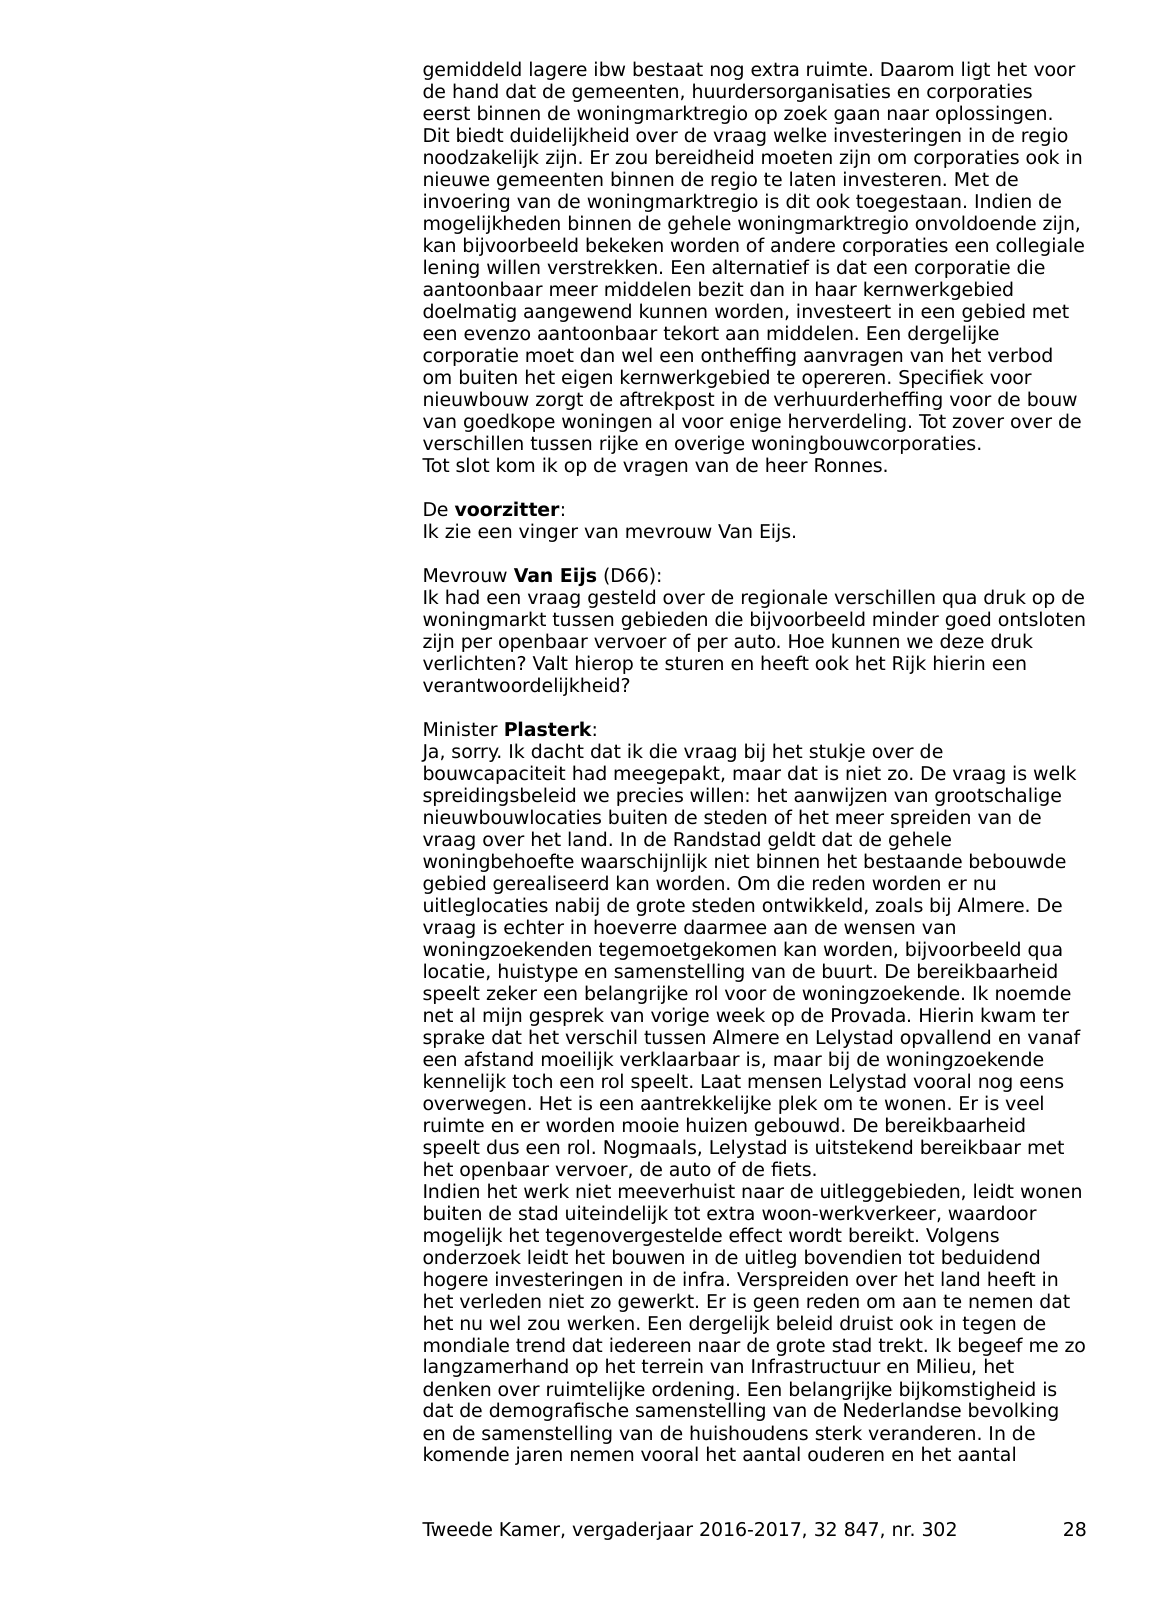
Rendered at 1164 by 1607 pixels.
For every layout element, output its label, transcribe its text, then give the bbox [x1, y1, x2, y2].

text gemiddeld lagere ibw bestaat nog extra ruimte. Daarom ligt het voor de hand dat de gemeenten, huurdersorganisaties en corporaties eerst binnen de woningmarktregio op zoek gaan naar oplossingen. Dit biedt duidelijkheid over de vraag welke investeringen in de regio noodzakelijk zijn. Er zou bereidheid moeten zijn om corporaties ook in nieuwe gemeenten binnen de regio te laten investeren. Met de invoering van de woningmarktregio is dit ook toegestaan. Indien de mogelijkheden binnen de gehele woningmarktregio onvoldoende zijn, kan bijvoorbeeld bekeken worden of andere corporaties een collegiale lening willen verstrekken. Een alternatief is dat een corporatie die aantoonbaar meer middelen bezit dan in haar kernwerkgebied doelmatig aangewend kunnen worden, investeert in een gebied met een evenzo aantoonbaar tekort aan middelen. Een dergelijke corporatie moet dan wel een ontheffing aanvragen van het verbod om buiten het eigen kernwerkgebied te opereren. Specifiek voor nieuwbouw zorgt de aftrekpost in de verhuurderheffing voor de bouw van goedkope woningen al voor enige herverdeling. Tot zover over de verschillen tussen rijke en overige woningbouwcorporaties. [422, 59, 1087, 455]
text Ik had een vraag gesteld over de regionale verschillen qua druk op de woningmarkt tussen gebieden die bijvoorbeeld minder goed ontsloten zijn per openbaar vervoer of per auto. Hoe kunnen we deze druk verlichten? Valt hierop te sturen en heeft ook het Rijk hierin een verantwoordelijkheid? [422, 587, 1087, 697]
text Mevrouw Van Eijs (D66): [422, 565, 1087, 587]
text Tot slot kom ik op de vragen van de heer Ronnes. [422, 455, 1087, 477]
text Indien het werk niet meeverhuist naar de uitleggebieden, leidt wonen buiten de stad uiteindelijk tot extra woon-werkverkeer, waardoor mogelijk het tegenovergestelde effect wordt bereikt. Volgens onderzoek leidt het bouwen in de uitleg bovendien tot beduidend hogere investeringen in de infra. Verspreiden over het land heeft in het verleden niet zo gewerkt. Er is geen reden om aan te nemen dat het nu wel zou werken. Een dergelijk beleid druist ook in tegen de mondiale trend dat iedereen naar de grote stad trekt. Ik begeef me zo langzamerhand op het terrein van Infrastructuur en Milieu, het denken over ruimtelijke ordening. Een belangrijke bijkomstigheid is dat de demografische samenstelling van de Nederlandse bevolking en de samenstelling van de huishoudens sterk veranderen. In de komende jaren nemen vooral het aantal ouderen en het aantal [422, 1181, 1087, 1466]
text Ik zie een vinger van mevrouw Van Eijs. [422, 521, 1087, 543]
text Ja, sorry. Ik dacht dat ik die vraag bij het stukje over de bouwcapaciteit had meegepakt, maar dat is niet zo. De vraag is welk spreidingsbeleid we precies willen: het aanwijzen van grootschalige nieuwbouwlocaties buiten de steden of het meer spreiden van de vraag over het land. In de Randstad geldt dat de gehele woningbehoefte waarschijnlijk niet binnen het bestaande bebouwde gebied gerealiseerd kan worden. Om die reden worden er nu uitleglocaties nabij de grote steden ontwikkeld, zoals bij Almere. De vraag is echter in hoeverre daarmee aan de wensen van woningzoekenden tegemoetgekomen kan worden, bijvoorbeeld qua locatie, huistype en samenstelling van de buurt. De bereikbaarheid speelt zeker een belangrijke rol voor de woningzoekende. Ik noemde net al mijn gesprek van vorige week op de Provada. Hierin kwam ter sprake dat het verschil tussen Almere en Lelystad opvallend en vanaf een afstand moeilijk verklaarbaar is, maar bij de woningzoekende kennelijk toch een rol speelt. Laat mensen Lelystad vooral nog eens overwegen. Het is een aantrekkelijke plek om te wonen. Er is veel ruimte en er worden mooie huizen gebouwd. De bereikbaarheid speelt dus een rol. Nogmaals, Lelystad is uitstekend bereikbaar met het openbaar vervoer, de auto of de fiets. [422, 741, 1087, 1181]
text De voorzitter: [422, 499, 1087, 521]
text Minister Plasterk: [422, 719, 1087, 741]
